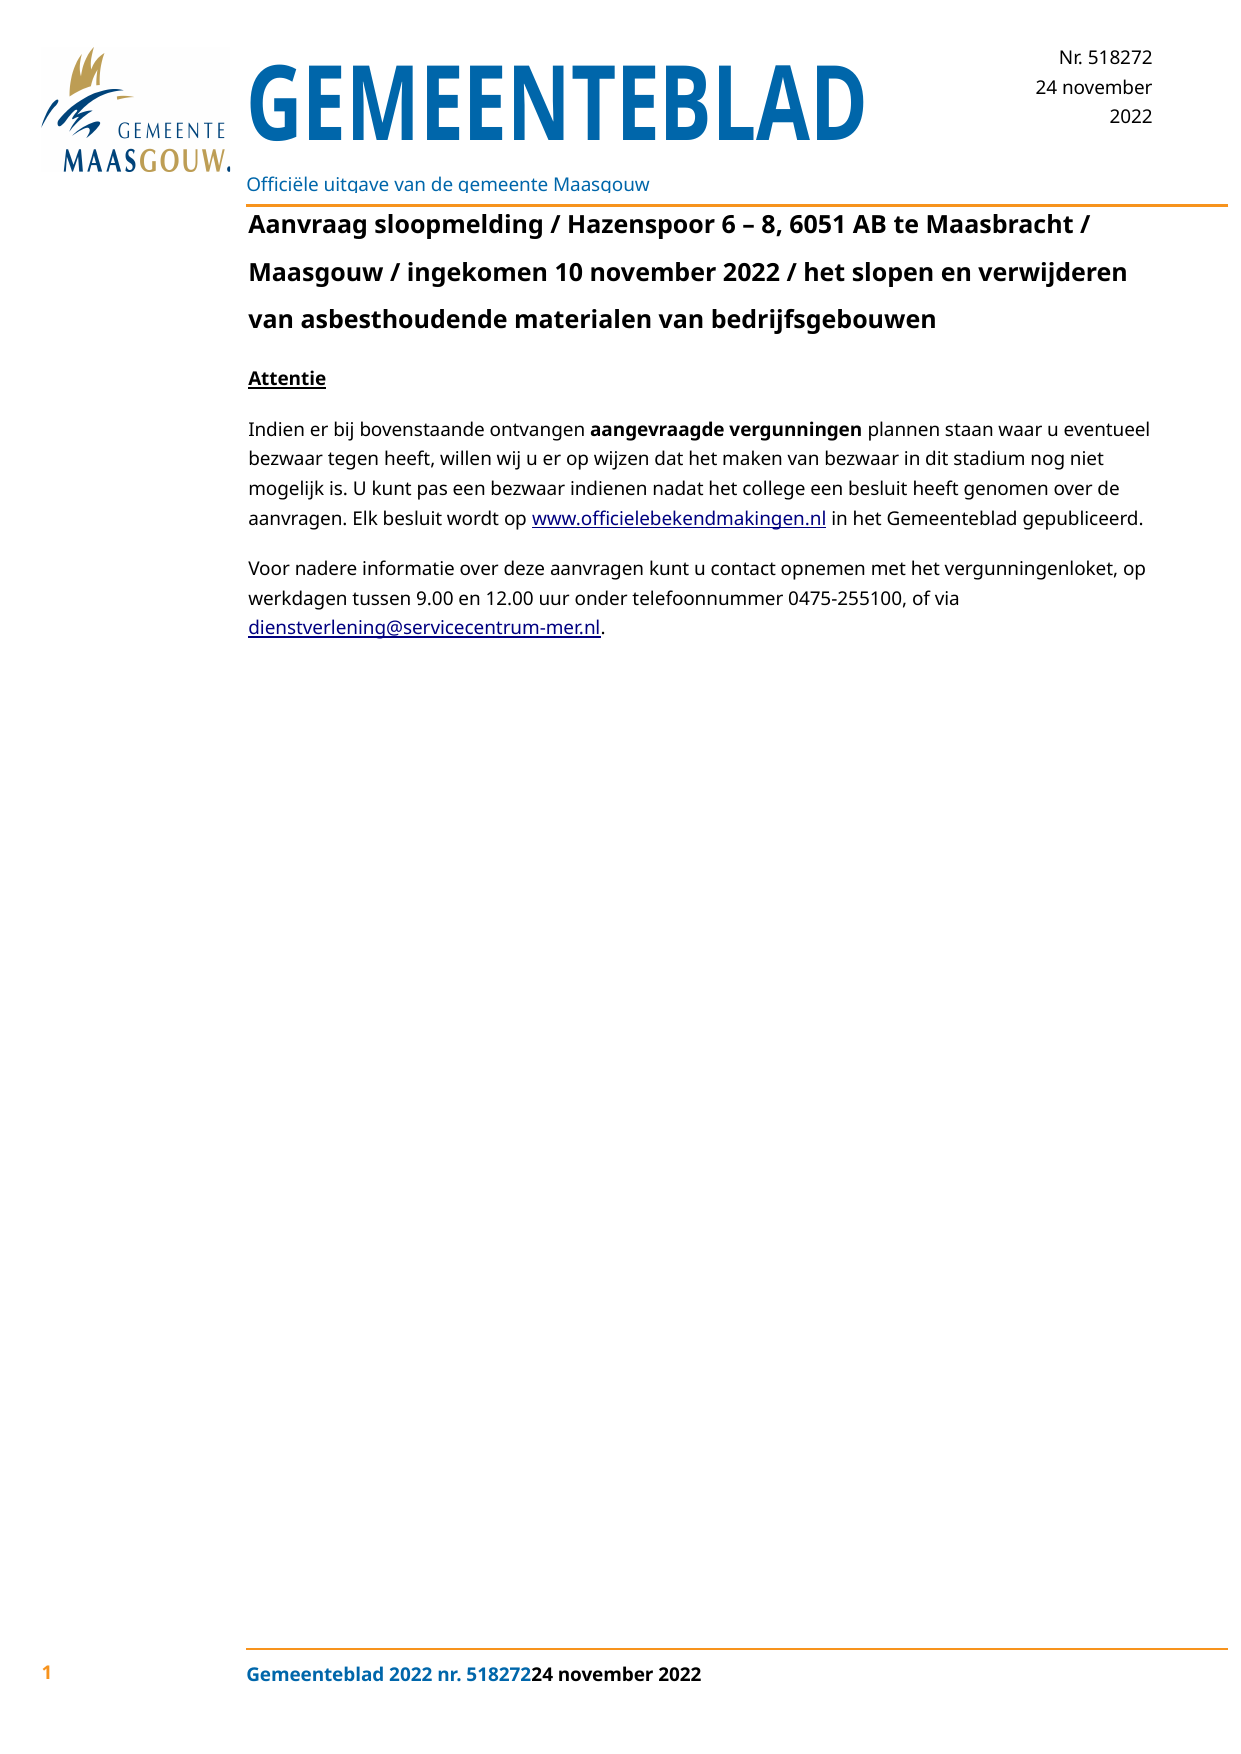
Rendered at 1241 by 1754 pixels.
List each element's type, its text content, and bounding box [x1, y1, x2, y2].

text Aanvraag sloopmelding / Hazenspoor 6 – 8, 6051 AB te Maasbracht / Maasgouw / ingekomen 10 november 2022 / het slopen en verwijderen van asbesthoudende materialen van bedrijfsgebouwen [248, 207, 1152, 336]
text Attentie [248, 366, 1152, 391]
text Voor nadere informatie over deze aanvragen kunt u contact opnemen met het vergunningenloket, op werkdagen tussen 9.00 en 12.00 uur onder telefoonnummer 0475-255100, of via dienstverlening@servicecentrum-mer.nl. [248, 555, 1152, 640]
text Indien er bij bovenstaande ontvangen aangevraagde vergunningen plannen staan waar u eventueel bezwaar tegen heeft, willen wij u er op wijzen dat het maken van bezwaar in dit stadium nog niet mogelijk is. U kunt pas een bezwaar indienen nadat het college een besluit heeft genomen over de aanvragen. Elk besluit wordt op www.officielebekendmakingen.nl in het Gemeenteblad gepubliceerd. [248, 416, 1152, 530]
picture [41, 47, 231, 172]
